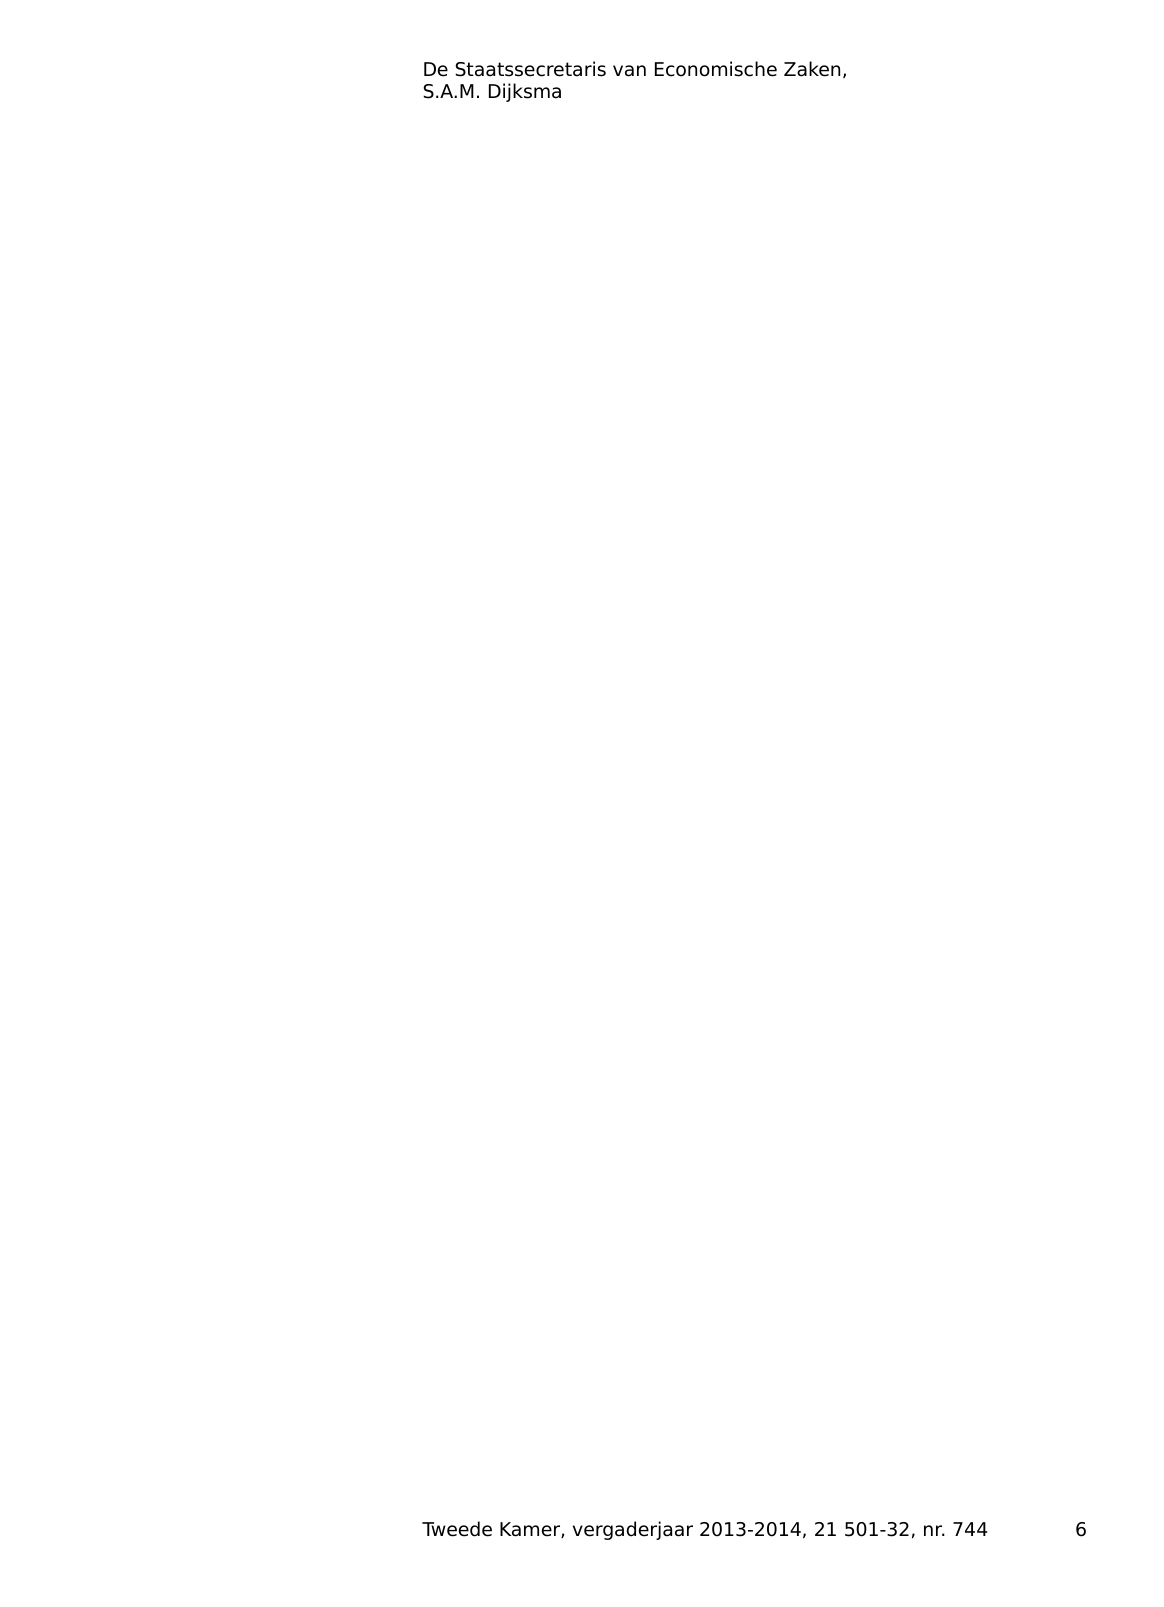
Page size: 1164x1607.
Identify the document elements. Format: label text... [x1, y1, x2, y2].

text De Staatssecretaris van Economische Zaken, S.A.M. Dijksma [422, 59, 1087, 103]
